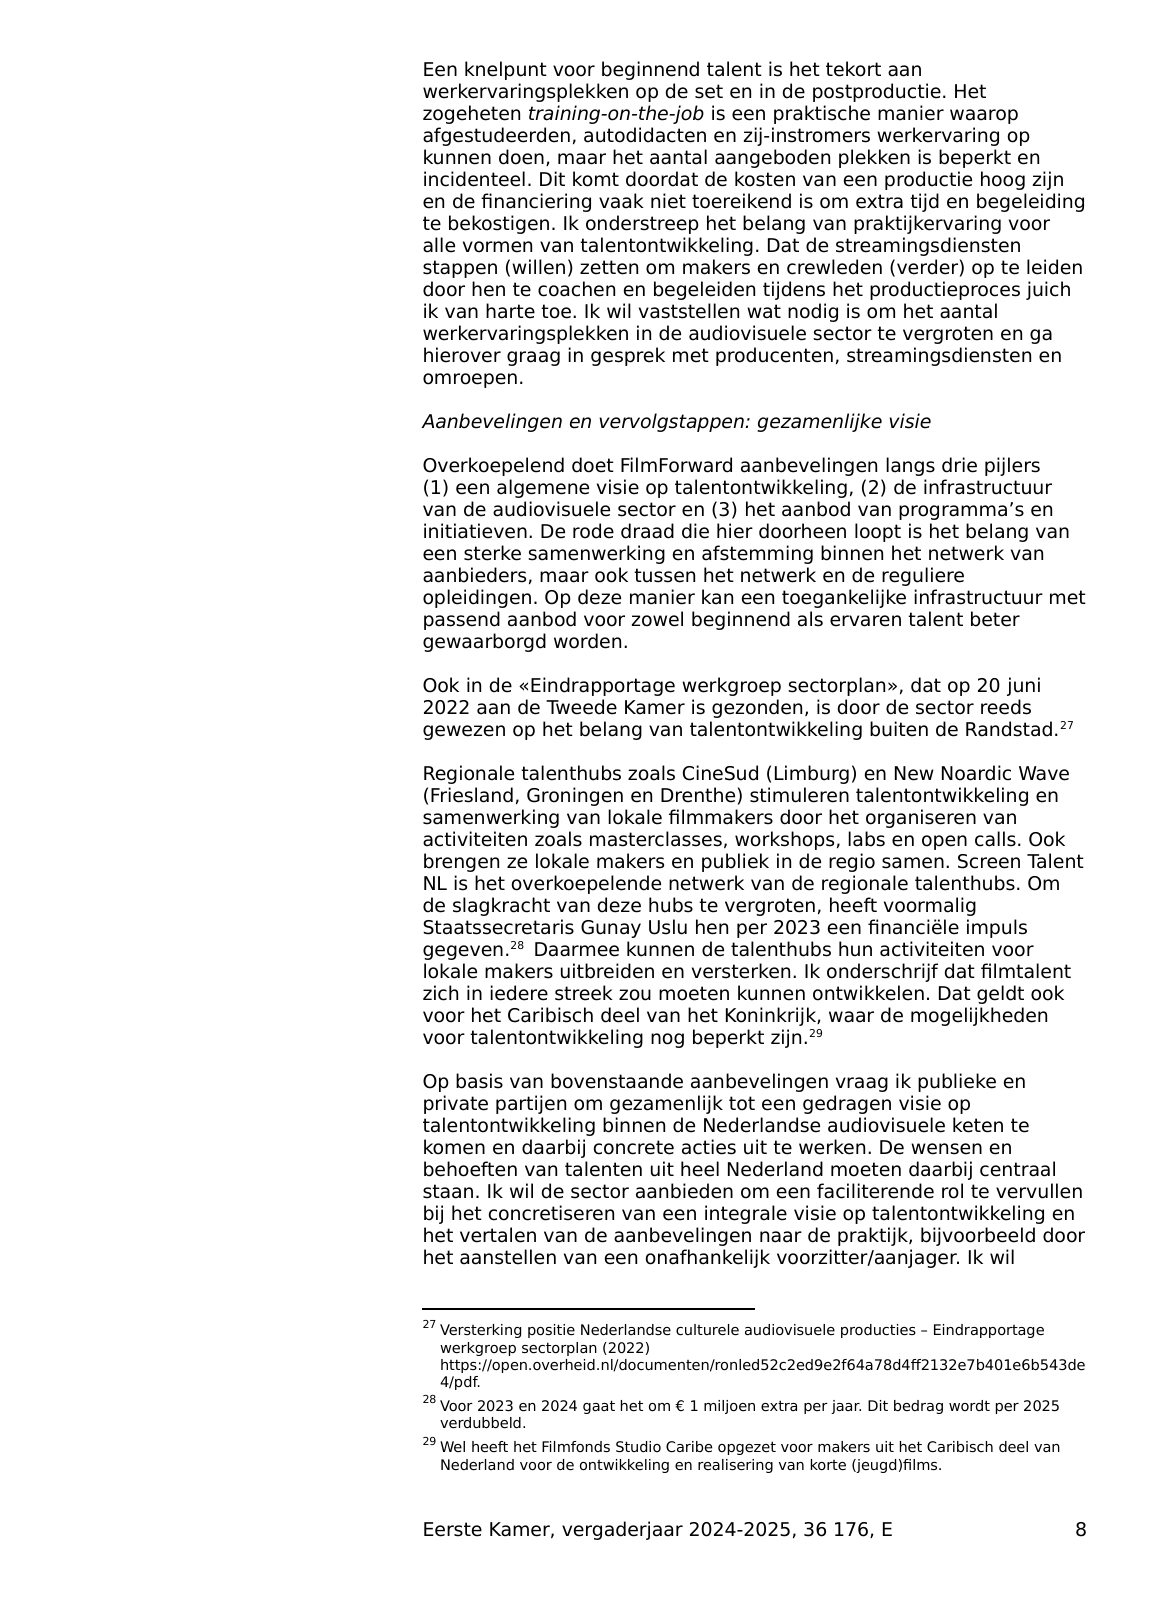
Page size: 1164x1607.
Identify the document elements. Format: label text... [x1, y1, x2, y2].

text Wel heeft het Filmfonds Studio Caribe opgezet voor makers uit het Caribisch deel van Nederland voor de ontwikkeling en realisering van korte (jeugd)films. [422, 1435, 1087, 1474]
text Ook in de «Eindrapportage werkgroep sectorplan», dat op 20 juni 2022 aan de Tweede Kamer is gezonden, is door de sector reeds gewezen op het belang van talentontwikkeling buiten de Randstad. [422, 675, 1087, 741]
text Een knelpunt voor beginnend talent is het tekort aan werkervaringsplekken op de set en in de postproductie. Het zogeheten training-on-the-job is een praktische manier waarop afgestudeerden, autodidacten en zij-instromers werkervaring op kunnen doen, maar het aantal aangeboden plekken is beperkt en incidenteel. Dit komt doordat de kosten van een productie hoog zijn en de financiering vaak niet toereikend is om extra tijd en begeleiding te bekostigen. Ik onderstreep het belang van praktijkervaring voor alle vormen van talentontwikkeling. Dat de streamingsdiensten stappen (willen) zetten om makers en crewleden (verder) op te leiden door hen te coachen en begeleiden tijdens het productieproces juich ik van harte toe. Ik wil vaststellen wat nodig is om het aantal werkervaringsplekken in de audiovisuele sector te vergroten en ga hierover graag in gesprek met producenten, streamingsdiensten en omroepen. [422, 59, 1087, 389]
text Op basis van bovenstaande aanbevelingen vraag ik publieke en private partijen om gezamenlijk tot een gedragen visie op talentontwikkeling binnen de Nederlandse audiovisuele keten te komen en daarbij concrete acties uit te werken. De wensen en behoeften van talenten uit heel Nederland moeten daarbij centraal staan. Ik wil de sector aanbieden om een faciliterende rol te vervullen bij het concretiseren van een integrale visie op talentontwikkeling en het vertalen van de aanbevelingen naar de praktijk, bijvoorbeeld door het aanstellen van een onafhankelijk voorzitter/aanjager. Ik wil [422, 1071, 1087, 1269]
text Versterking positie Nederlandse culturele audiovisuele producties – Eindrapportage werkgroep sectorplan (2022) https://open.overheid.nl/documenten/ronled52c2ed9e2f64a78d4ff2132e7b401e6b543de4/pdf. [422, 1318, 1087, 1391]
subtitle Aanbevelingen en vervolgstappen: gezamenlijke visie [422, 411, 1087, 433]
text Regionale talenthubs zoals CineSud (Limburg) en New Noardic Wave (Friesland, Groningen en Drenthe) stimuleren talentontwikkeling en samenwerking van lokale filmmakers door het organiseren van activiteiten zoals masterclasses, workshops, labs en open calls. Ook brengen ze lokale makers en publiek in de regio samen. Screen Talent NL is het overkoepelende netwerk van de regionale talenthubs. Om de slagkracht van deze hubs te vergroten, heeft voormalig Staatssecretaris Gunay Uslu hen per 2023 een financiële impuls gegeven. Daarmee kunnen de talenthubs hun activiteiten voor lokale makers uitbreiden en versterken. Ik onderschrijf dat filmtalent zich in iedere streek zou moeten kunnen ontwikkelen. Dat geldt ook voor het Caribisch deel van het Koninkrijk, waar de mogelijkheden voor talentontwikkeling nog beperkt zijn. [422, 763, 1087, 1049]
text Overkoepelend doet FilmForward aanbevelingen langs drie pijlers (1) een algemene visie op talentontwikkeling, (2) de infrastructuur van de audiovisuele sector en (3) het aanbod van programma’s en initiatieven. De rode draad die hier doorheen loopt is het belang van een sterke samenwerking en afstemming binnen het netwerk van aanbieders, maar ook tussen het netwerk en de reguliere opleidingen. Op deze manier kan een toegankelijke infrastructuur met passend aanbod voor zowel beginnend als ervaren talent beter gewaarborgd worden. [422, 455, 1087, 653]
text Voor 2023 en 2024 gaat het om € 1 miljoen extra per jaar. Dit bedrag wordt per 2025 verdubbeld. [422, 1393, 1087, 1432]
